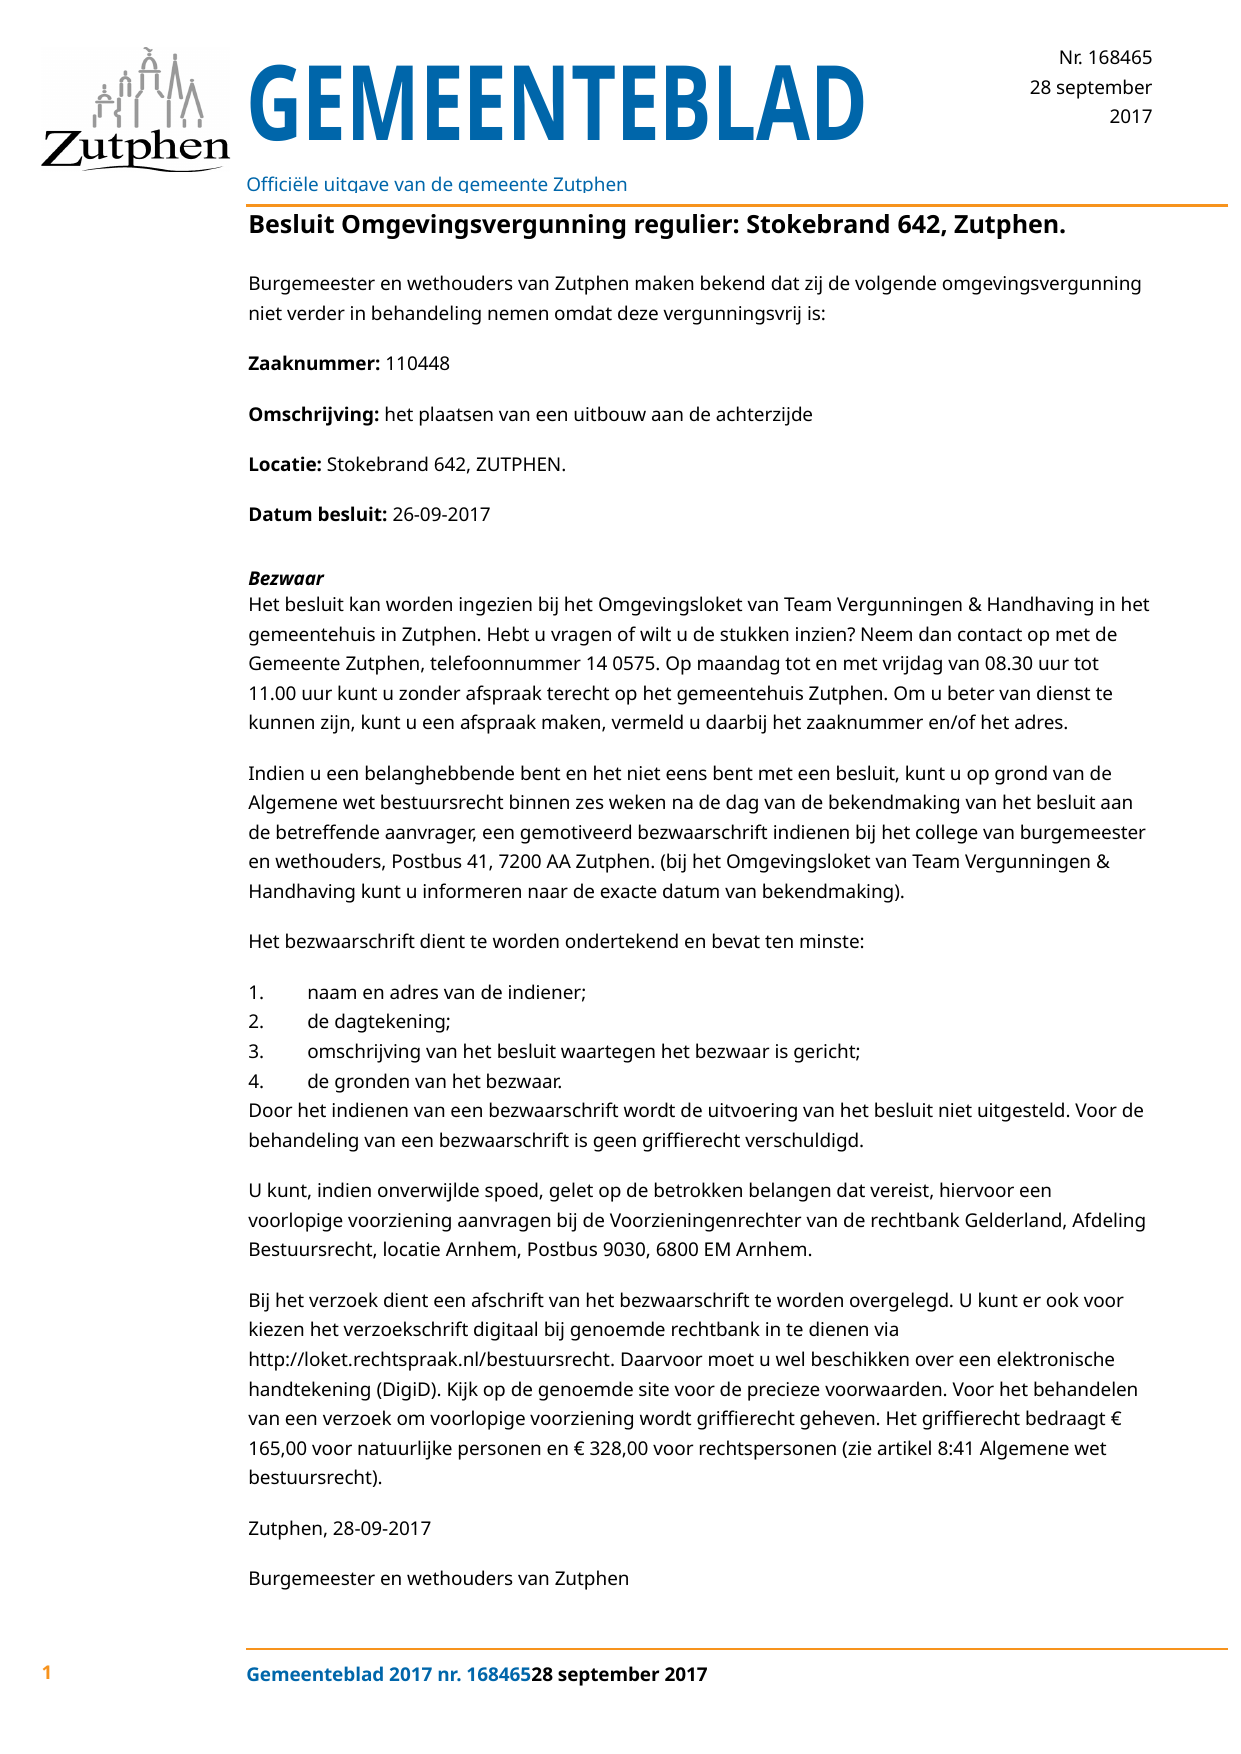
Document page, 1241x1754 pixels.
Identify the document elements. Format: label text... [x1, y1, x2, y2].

list de dagtekening; [248, 1009, 1152, 1034]
list naam en adres van de indiener; [248, 979, 1152, 1005]
text Bezwaar [248, 566, 1152, 591]
text Burgemeester en wethouders van Zutphen [248, 1565, 1152, 1591]
text Zaaknummer: 110448 [248, 350, 1152, 376]
text Het bezwaarschrift dient te worden ondertekend en bevat ten minste: [248, 929, 1152, 954]
text Datum besluit: 26-09-2017 [248, 502, 1152, 527]
text Burgemeester en wethouders van Zutphen maken bekend dat zij de volgende omgevingsvergunning niet verder in behandeling nemen omdat deze vergunningsvrij is: [248, 270, 1152, 326]
text Zutphen, 28-09-2017 [248, 1515, 1152, 1541]
text Besluit Omgevingsvergunning regulier: Stokebrand 642, Zutphen. [248, 207, 1152, 241]
text Locatie: Stokebrand 642, ZUTPHEN. [248, 451, 1152, 477]
text U kunt, indien onverwijlde spoed, gelet op de betrokken belangen dat vereist, hiervoor een voorlopige voorziening aanvragen bij de Voorzieningenrechter van de rechtbank Gelderland, Afdeling Bestuursrecht, locatie Arnhem, Postbus 9030, 6800 EM Arnhem. [248, 1177, 1152, 1262]
list de gronden van het bezwaar. [248, 1068, 1152, 1094]
picture [41, 47, 231, 172]
text Indien u een belanghebbende bent en het niet eens bent met een besluit, kunt u op grond van de Algemene wet bestuursrecht binnen zes weken na de dag van de bekendmaking van het besluit aan de betreffende aanvrager, een gemotiveerd bezwaarschrift indienen bij het college van burgemeester en wethouders, Postbus 41, 7200 AA Zutphen. (bij het Omgevingsloket van Team Vergunningen & Handhaving kunt u informeren naar de exacte datum van bekendmaking). [248, 760, 1152, 904]
text Door het indienen van een bezwaarschrift wordt de uitvoering van het besluit niet uitgesteld. Voor de behandeling van een bezwaarschrift is geen griffierecht verschuldigd. [248, 1097, 1152, 1153]
text Bij het verzoek dient een afschrift van het bezwaarschrift te worden overgelegd. U kunt er ook voor kiezen het verzoekschrift digitaal bij genoemde rechtbank in te dienen via http://loket.rechtspraak.nl/bestuursrecht. Daarvoor moet u wel beschikken over een elektronische handtekening (DigiD). Kijk op de genoemde site voor de precieze voorwaarden. Voor het behandelen van een verzoek om voorlopige voorziening wordt griffierecht geheven. Het griffierecht bedraagt € 165,00 voor natuurlijke personen en € 328,00 voor rechtspersonen (zie artikel 8:41 Algemene wet bestuursrecht). [248, 1287, 1152, 1490]
list omschrijving van het besluit waartegen het bezwaar is gericht; [248, 1038, 1152, 1064]
text Omschrijving: het plaatsen van een uitbouw aan de achterzijde [248, 401, 1152, 426]
text Het besluit kan worden ingezien bij het Omgevingsloket van Team Vergunningen & Handhaving in het gemeentehuis in Zutphen. Hebt u vragen of wilt u de stukken inzien? Neem dan contact op met de Gemeente Zutphen, telefoonnummer 14 0575. Op maandag tot en met vrijdag van 08.30 uur tot 11.00 uur kunt u zonder afspraak terecht op het gemeentehuis Zutphen. Om u beter van dienst te kunnen zijn, kunt u een afspraak maken, vermeld u daarbij het zaaknummer en/of het adres. [248, 591, 1152, 735]
